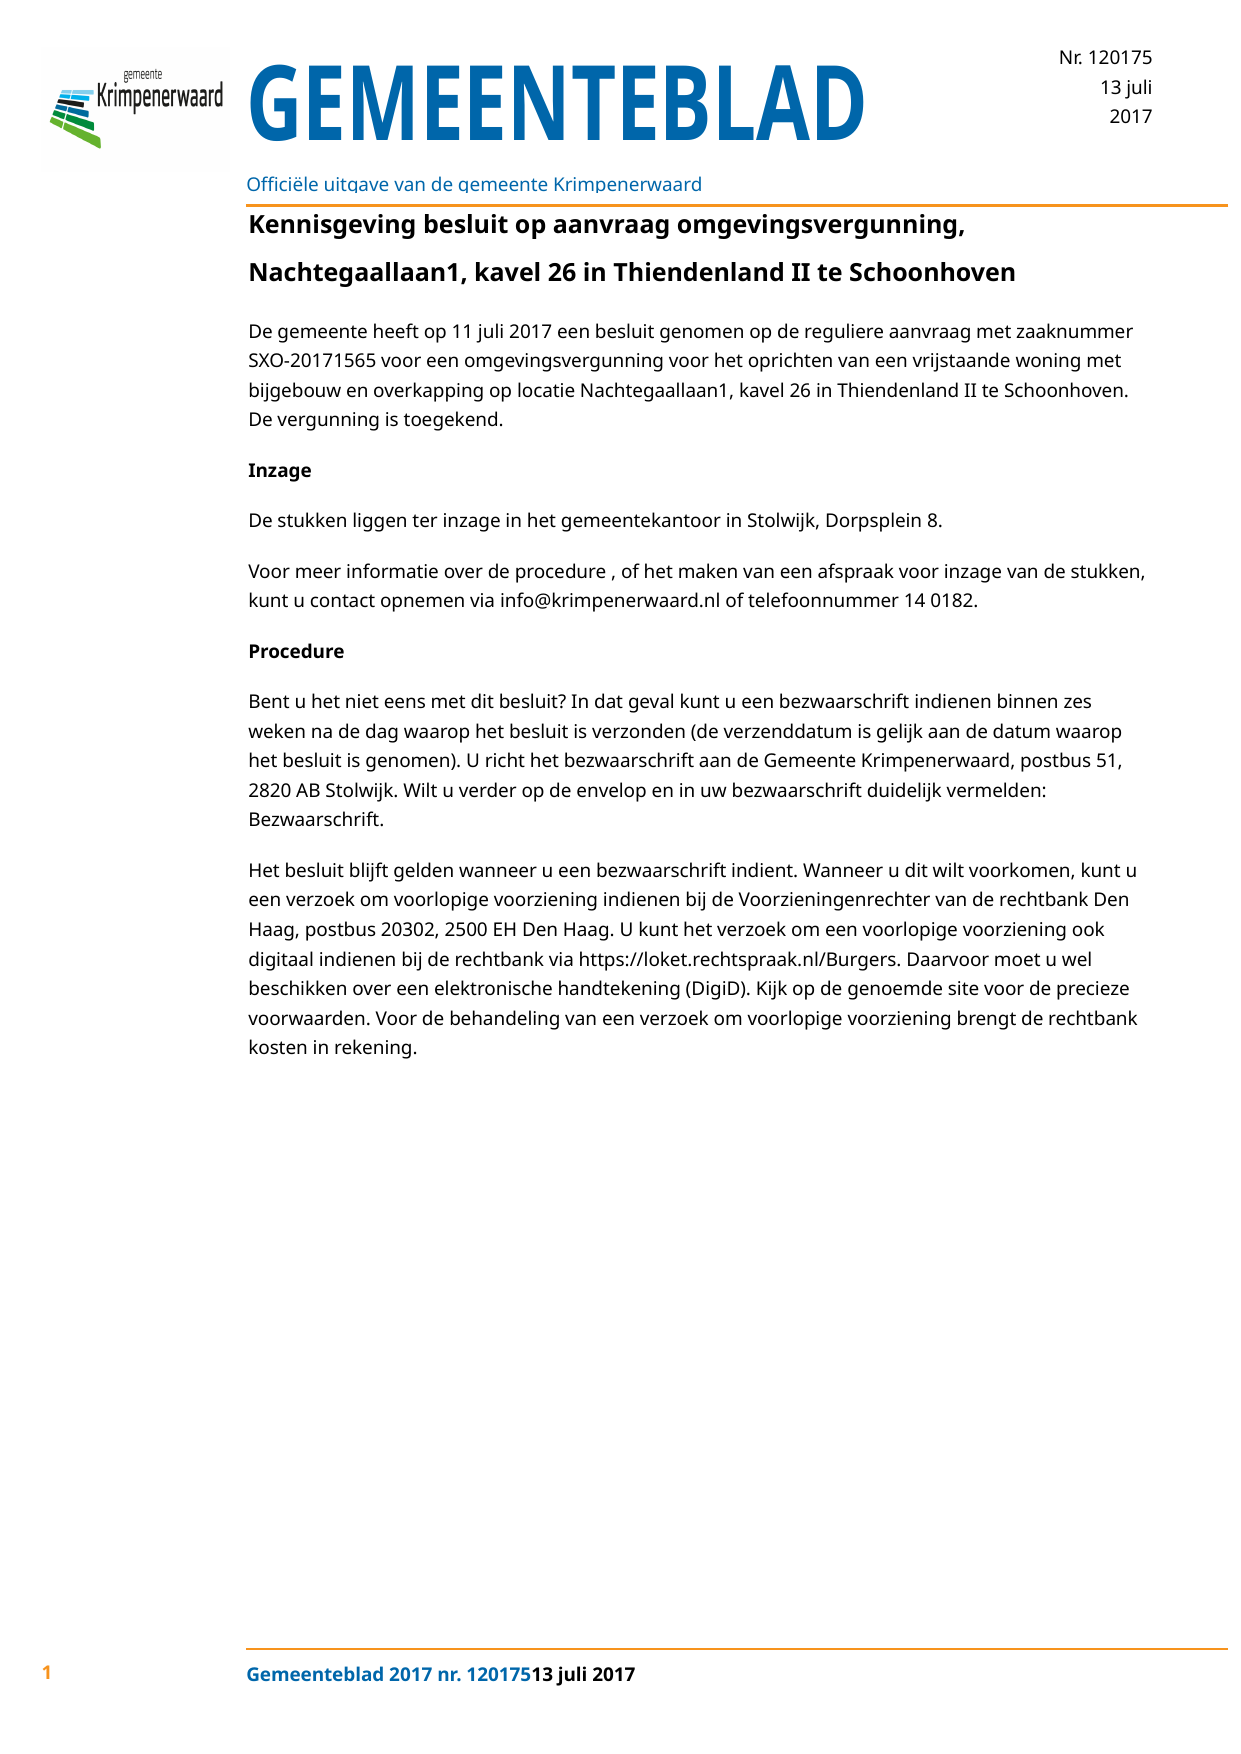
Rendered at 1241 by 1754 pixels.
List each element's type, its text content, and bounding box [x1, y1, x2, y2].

text Bent u het niet eens met dit besluit? In dat geval kunt u een bezwaarschrift indienen binnen zes weken na de dag waarop het besluit is verzonden (de verzenddatum is gelijk aan de datum waarop het besluit is genomen). U richt het bezwaarschrift aan de Gemeente Krimpenerwaard, postbus 51, 2820 AB Stolwijk. Wilt u verder op de envelop en in uw bezwaarschrift duidelijk vermelden: Bezwaarschrift. [248, 688, 1152, 832]
text Het besluit blijft gelden wanneer u een bezwaarschrift indient. Wanneer u dit wilt voorkomen, kunt u een verzoek om voorlopige voorziening indienen bij de Voorzieningenrechter van de rechtbank Den Haag, postbus 20302, 2500 EH Den Haag. U kunt het verzoek om een voorlopige voorziening ook digitaal indienen bij de rechtbank via https://loket.rechtspraak.nl/Burgers. Daarvoor moet u wel beschikken over een elektronische handtekening (DigiD). Kijk op de genoemde site voor de precieze voorwaarden. Voor de behandeling van een verzoek om voorlopige voorziening brengt de rechtbank kosten in rekening. [248, 857, 1152, 1060]
text De gemeente heeft op 11 juli 2017 een besluit genomen op de reguliere aanvraag met zaaknummer SXO-20171565 voor een omgevingsvergunning voor het oprichten van een vrijstaande woning met bijgebouw en overkapping op locatie Nachtegaallaan1, kavel 26 in Thiendenland II te Schoonhoven. De vergunning is toegekend. [248, 318, 1152, 432]
text De stukken liggen ter inzage in het gemeentekantoor in Stolwijk, Dorpsplein 8. [248, 507, 1152, 533]
picture [41, 47, 231, 172]
text Inzage [248, 457, 1152, 483]
text Procedure [248, 638, 1152, 664]
text Kennisgeving besluit op aanvraag omgevingsvergunning, Nachtegaallaan1, kavel 26 in Thiendenland II te Schoonhoven [248, 207, 1152, 288]
text Voor meer informatie over de procedure , of het maken van een afspraak voor inzage van de stukken, kunt u contact opnemen via info@krimpenerwaard.nl of telefoonnummer 14 0182. [248, 558, 1152, 613]
